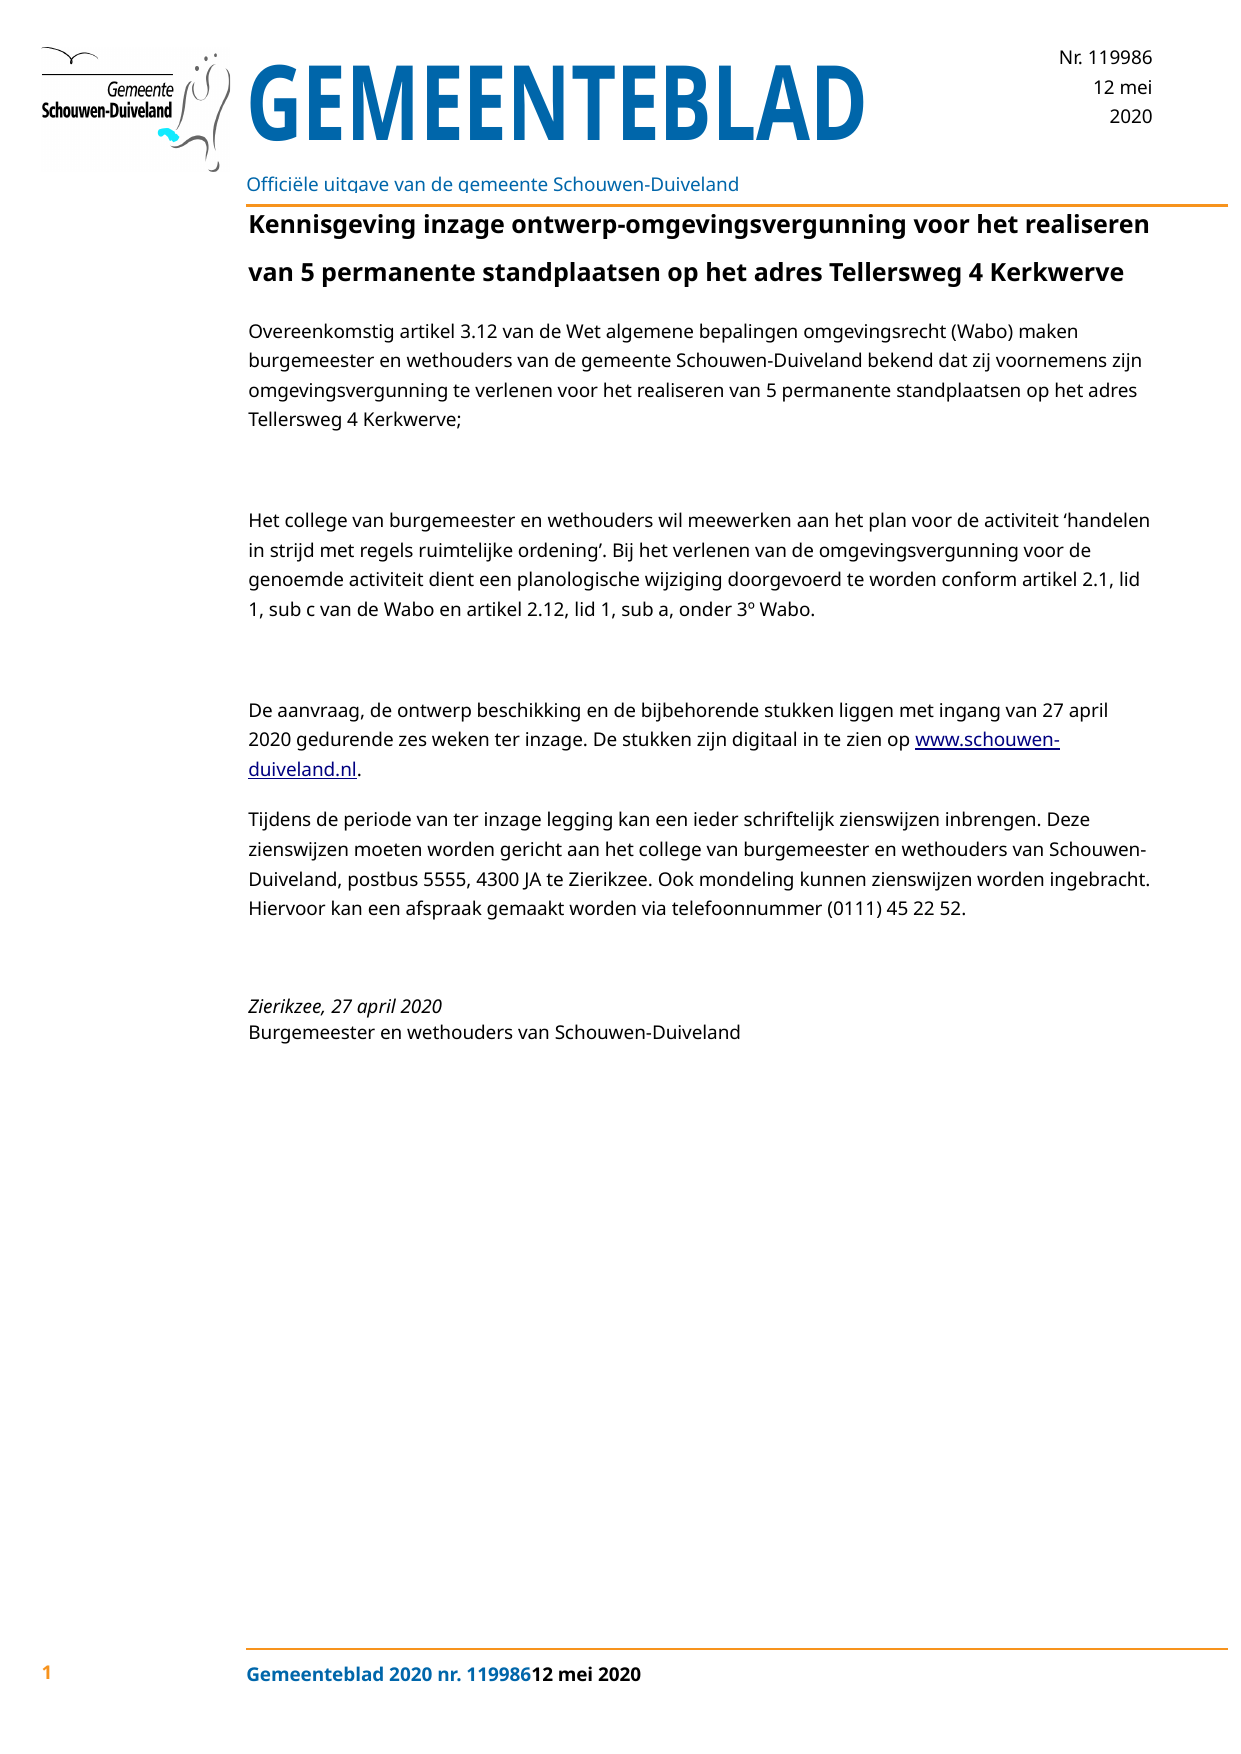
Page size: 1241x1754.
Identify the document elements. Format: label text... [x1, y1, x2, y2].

picture [41, 47, 231, 172]
text Zierikzee, 27 april 2020 [248, 994, 1152, 1019]
text De aanvraag, de ontwerp beschikking en de bijbehorende stukken liggen met ingang van 27 april 2020 gedurende zes weken ter inzage. De stukken zijn digitaal in te zien op www.schouwen-duiveland.nl. [248, 697, 1152, 782]
text Kennisgeving inzage ontwerp-omgevingsvergunning voor het realiseren van 5 permanente standplaatsen op het adres Tellersweg 4 Kerkwerve [248, 207, 1152, 288]
text Het college van burgemeester en wethouders wil meewerken aan het plan voor de activiteit ‘handelen in strijd met regels ruimtelijke ordening’. Bij het verlenen van de omgevingsvergunning voor de genoemde activiteit dient een planologische wijziging doorgevoerd te worden conform artikel 2.1, lid 1, sub c van de Wabo en artikel 2.12, lid 1, sub a, onder 3º Wabo. [248, 507, 1152, 622]
text Tijdens de periode van ter inzage legging kan een ieder schriftelijk zienswijzen inbrengen. Deze zienswijzen moeten worden gericht aan het college van burgemeester en wethouders van Schouwen-Duiveland, postbus 5555, 4300 JA te Zierikzee. Ook mondeling kunnen zienswijzen worden ingebracht. Hiervoor kan een afspraak gemaakt worden via telefoonnummer (0111) 45 22 52. [248, 807, 1152, 921]
text Burgemeester en wethouders van Schouwen-Duiveland [248, 1019, 1152, 1045]
text Overeenkomstig artikel 3.12 van de Wet algemene bepalingen omgevingsrecht (Wabo) maken burgemeester en wethouders van de gemeente Schouwen-Duiveland bekend dat zij voornemens zijn omgevingsvergunning te verlenen voor het realiseren van 5 permanente standplaatsen op het adres Tellersweg 4 Kerkwerve; [248, 318, 1152, 432]
